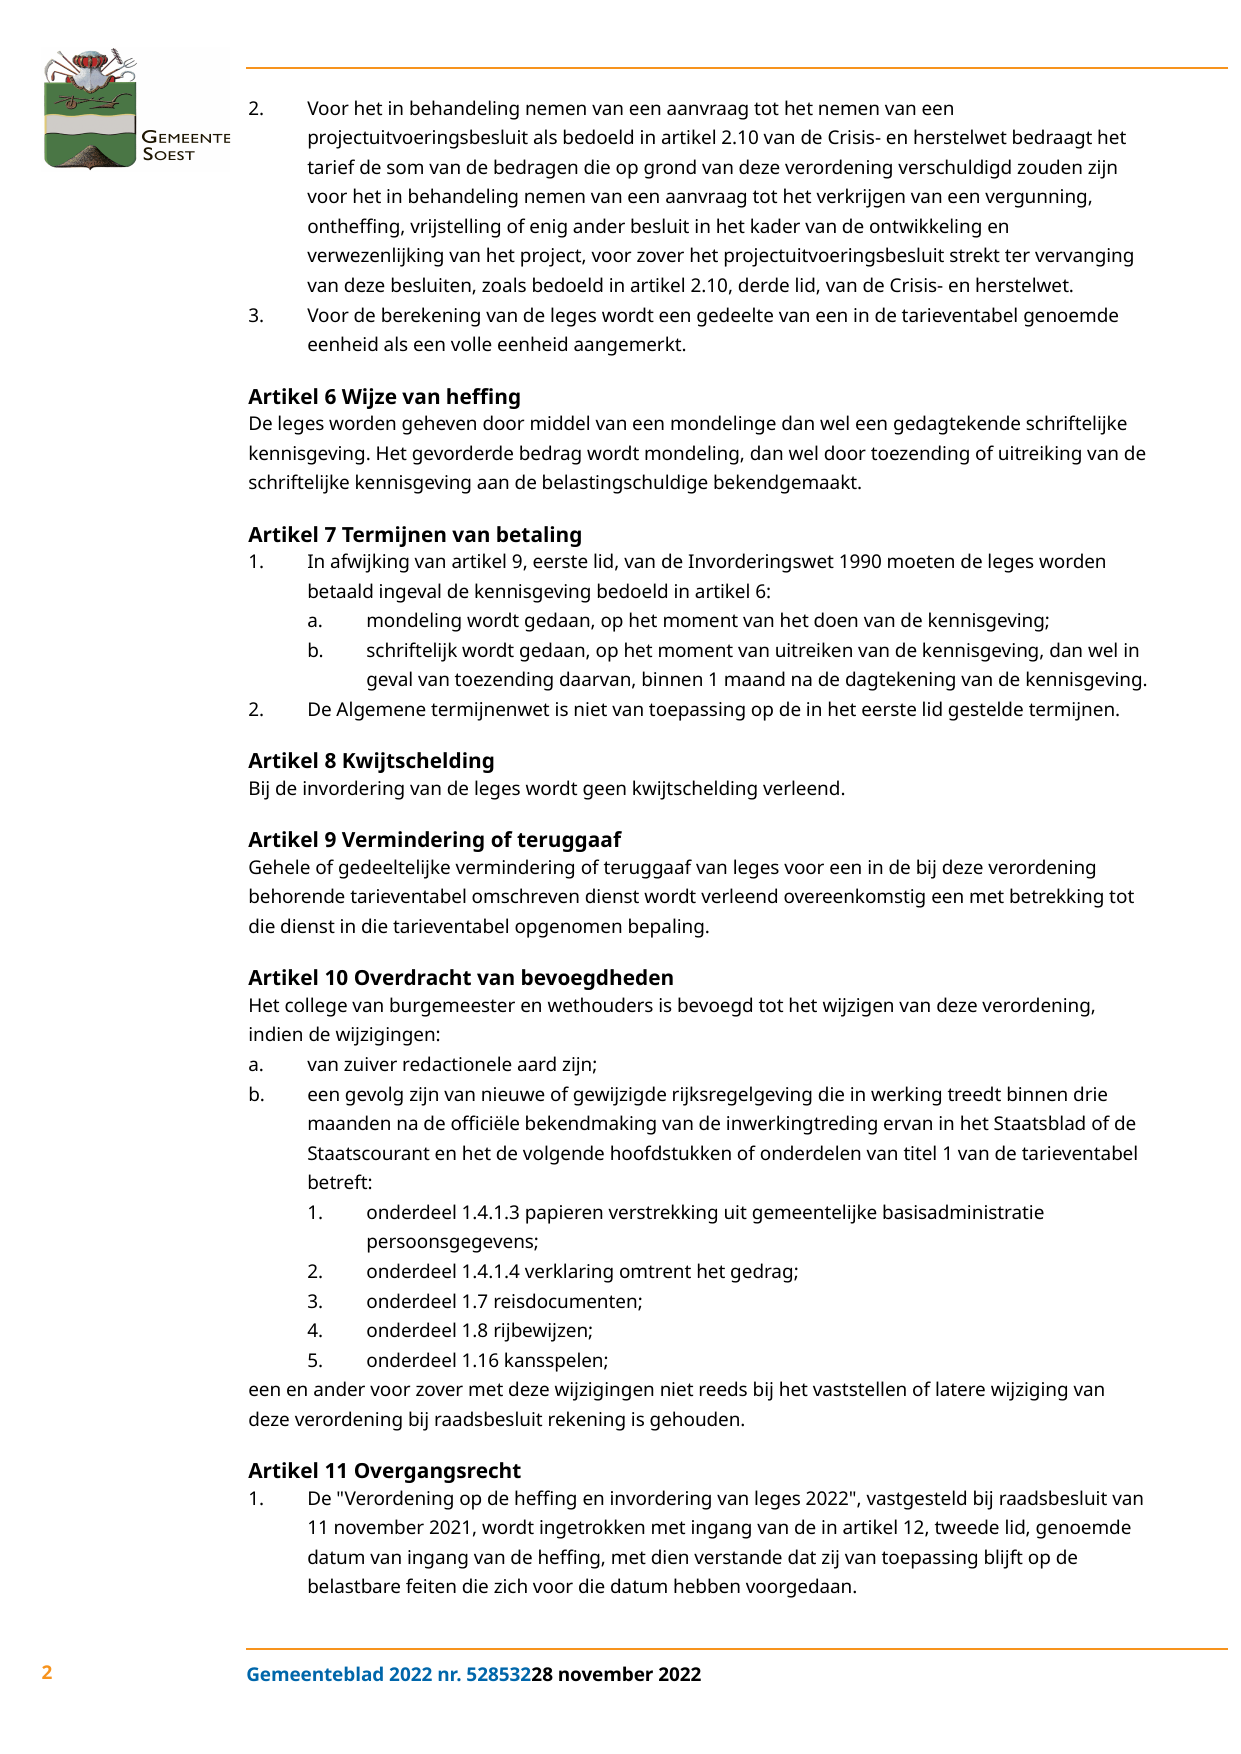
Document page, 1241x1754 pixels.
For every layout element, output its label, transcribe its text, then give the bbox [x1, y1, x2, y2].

list De Algemene termijnenwet is niet van toepassing op de in het eerste lid gestelde termijnen. [248, 696, 1152, 722]
list mondeling wordt gedaan, op het moment van het doen van de kennisgeving; [307, 607, 1152, 633]
text De leges worden geheven door middel van een mondelinge dan wel een gedagtekende schriftelijke kennisgeving. Het gevorderde bedrag wordt mondeling, dan wel door toezending of uitreiking van de schriftelijke kennisgeving aan de belastingschuldige bekendgemaakt. [248, 410, 1152, 495]
text Artikel 8 Kwijtschelding [248, 747, 1152, 775]
list onderdeel 1.4.1.3 papieren verstrekking uit gemeentelijke basisadministratie persoonsgegevens; [307, 1199, 1152, 1254]
text Bij de invordering van de leges wordt geen kwijtschelding verleend. [248, 775, 1152, 801]
text Gehele of gedeeltelijke vermindering of teruggaaf van leges voor een in de bij deze verordening behorende tarieventabel omschreven dienst wordt verleend overeenkomstig een met betrekking tot die dienst in die tarieventabel opgenomen bepaling. [248, 854, 1152, 939]
text Artikel 7 Termijnen van betaling [248, 520, 1152, 548]
list onderdeel 1.16 kansspelen; [307, 1347, 1152, 1373]
list onderdeel 1.7 reisdocumenten; [307, 1288, 1152, 1313]
list Voor de berekening van de leges wordt een gedeelte van een in de tarieventabel genoemde eenheid als een volle eenheid aangemerkt. [248, 302, 1152, 357]
text een en ander voor zover met deze wijzigingen niet reeds bij het vaststellen of latere wijziging van deze verordening bij raadsbesluit rekening is gehouden. [248, 1377, 1152, 1432]
text Artikel 10 Overdracht van bevoegdheden [248, 963, 1152, 992]
list De "Verordening op de heffing en invordering van leges 2022", vastgesteld bij raadsbesluit van 11 november 2021, wordt ingetrokken met ingang van de in artikel 12, tweede lid, genoemde datum van ingang van de heffing, met dien verstande dat zij van toepassing blijft op de belastbare feiten die zich voor die datum hebben voorgedaan. [248, 1485, 1152, 1599]
list onderdeel 1.4.1.4 verklaring omtrent het gedrag; [307, 1258, 1152, 1284]
picture [41, 47, 231, 172]
text Het college van burgemeester en wethouders is bevoegd tot het wijzigen van deze verordening, indien de wijzigingen: [248, 992, 1152, 1047]
list Voor het in behandeling nemen van een aanvraag tot het nemen van een projectuitvoeringsbesluit als bedoeld in artikel 2.10 van de Crisis- en herstelwet bedraagt het tarief de som van de bedragen die op grond van deze verordening verschuldigd zouden zijn voor het in behandeling nemen van een aanvraag tot het verkrijgen van een vergunning, ontheffing, vrijstelling of enig ander besluit in het kader van de ontwikkeling en verwezenlijking van het project, voor zover het projectuitvoeringsbesluit strekt ter vervanging van deze besluiten, zoals bedoeld in artikel 2.10, derde lid, van de Crisis- en herstelwet. [248, 95, 1152, 298]
list schriftelijk wordt gedaan, op het moment van uitreiken van de kennisgeving, dan wel in geval van toezending daarvan, binnen 1 maand na de dagtekening van de kennisgeving. [307, 637, 1152, 692]
list onderdeel 1.8 rijbewijzen; [307, 1317, 1152, 1343]
text Artikel 6 Wijze van heffing [248, 382, 1152, 410]
text Artikel 11 Overgangsrecht [248, 1457, 1152, 1485]
text Artikel 9 Vermindering of teruggaaf [248, 826, 1152, 854]
list In afwijking van artikel 9, eerste lid, van de Invorderingswet 1990 moeten de leges worden betaald ingeval de kennisgeving bedoeld in artikel 6: [248, 548, 1152, 604]
list van zuiver redactionele aard zijn; [248, 1051, 1152, 1077]
list een gevolg zijn van nieuwe of gewijzigde rijksregelgeving die in werking treedt binnen drie maanden na de officiële bekendmaking van de inwerkingtreding ervan in het Staatsblad of de Staatscourant en het de volgende hoofdstukken of onderdelen van titel 1 van de tarieventabel betreft: [248, 1081, 1152, 1195]
